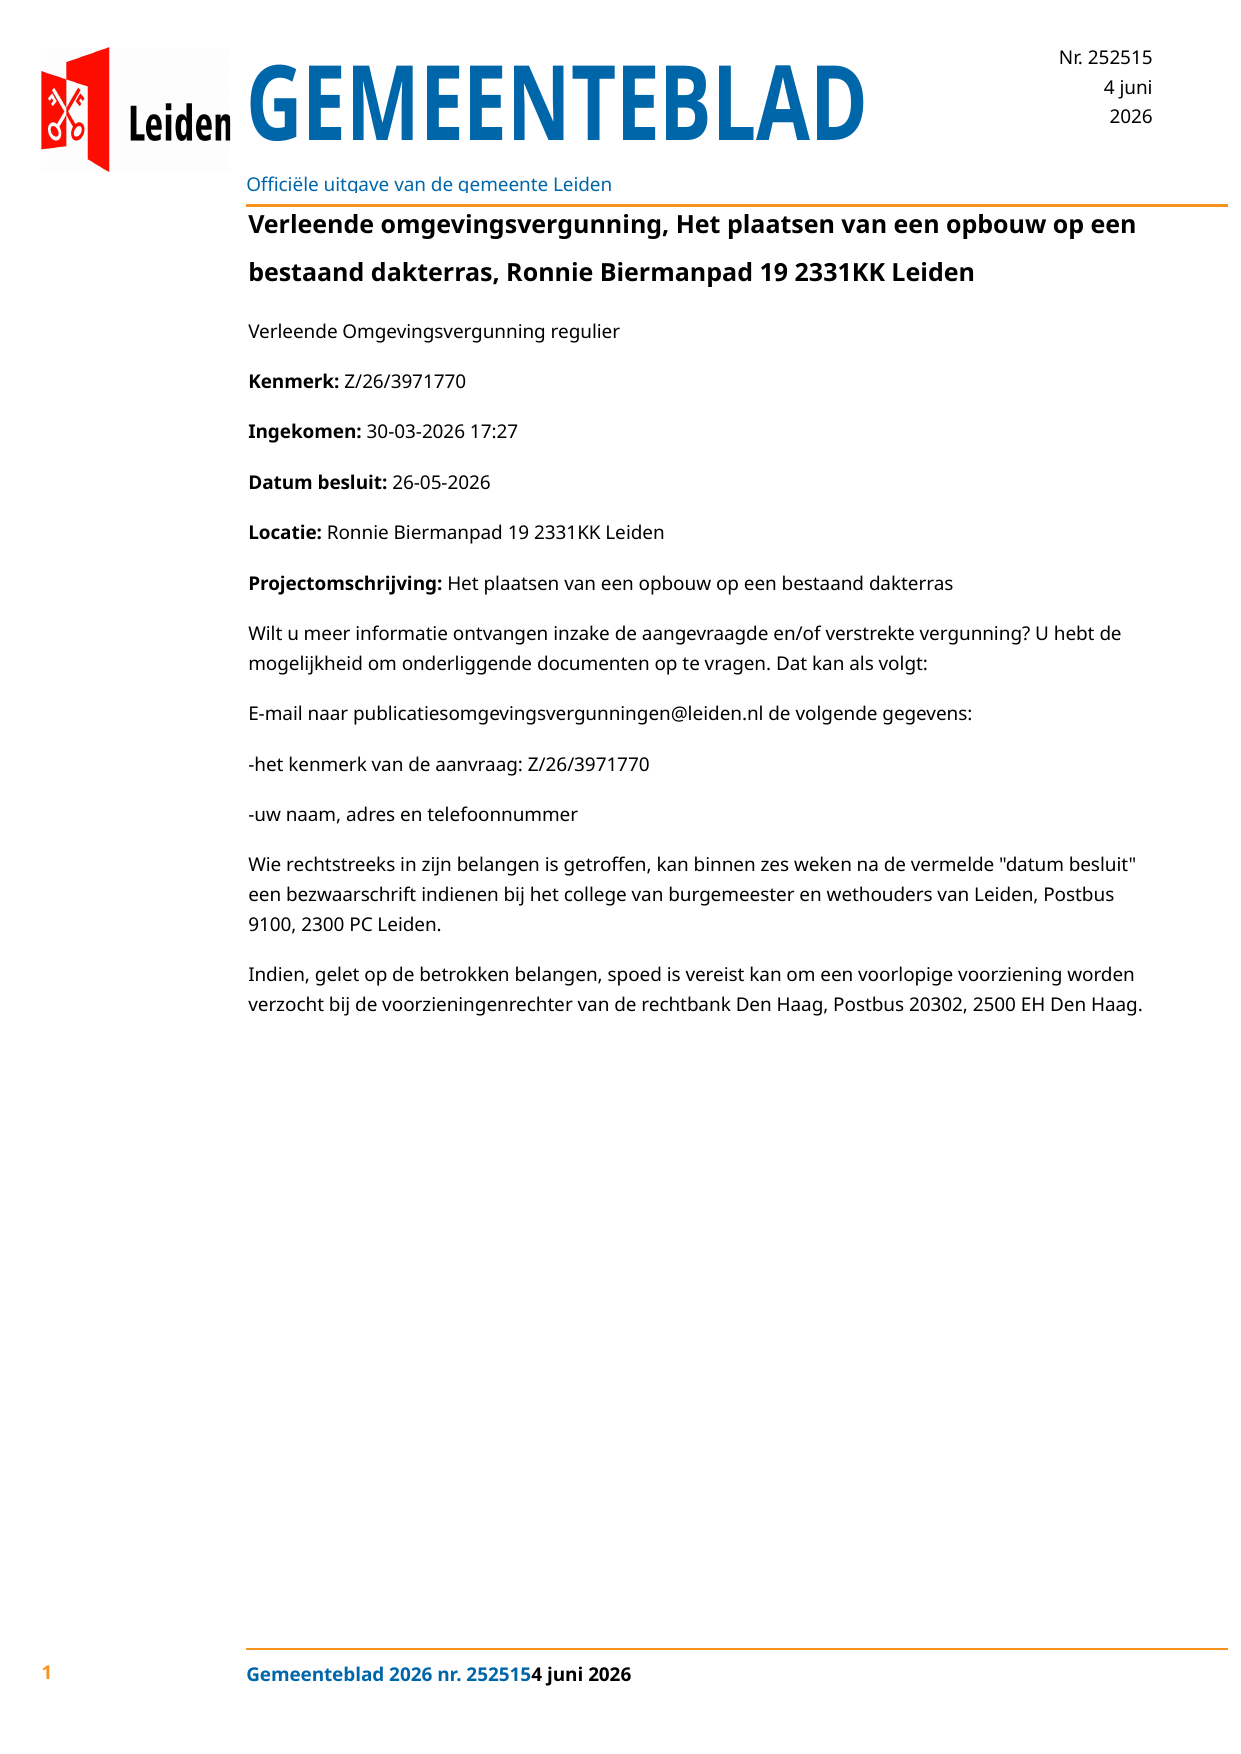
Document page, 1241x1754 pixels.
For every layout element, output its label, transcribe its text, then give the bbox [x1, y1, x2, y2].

text E-mail naar publicatiesomgevingsvergunningen@leiden.nl de volgende gegevens: [248, 700, 1152, 726]
text Wilt u meer informatie ontvangen inzake de aangevraagde en/of verstrekte vergunning? U hebt de mogelijkheid om onderliggende documenten op te vragen. Dat kan als volgt: [248, 620, 1152, 676]
picture [41, 47, 231, 172]
text Verleende omgevingsvergunning, Het plaatsen van een opbouw op een bestaand dakterras, Ronnie Biermanpad 19 2331KK Leiden [248, 207, 1152, 288]
text Locatie: Ronnie Biermanpad 19 2331KK Leiden [248, 519, 1152, 545]
text Datum besluit: 26-05-2026 [248, 469, 1152, 495]
text Wie rechtstreeks in zijn belangen is getroffen, kan binnen zes weken na de vermelde "datum besluit" een bezwaarschrift indienen bij het college van burgemeester en wethouders van Leiden, Postbus 9100, 2300 PC Leiden. [248, 852, 1152, 937]
text -uw naam, adres en telefoonnummer [248, 801, 1152, 827]
text Indien, gelet op de betrokken belangen, spoed is vereist kan om een voorlopige voorziening worden verzocht bij de voorzieningenrechter van de rechtbank Den Haag, Postbus 20302, 2500 EH Den Haag. [248, 961, 1152, 1017]
text Verleende Omgevingsvergunning regulier [248, 318, 1152, 344]
text Ingekomen: 30-03-2026 17:27 [248, 419, 1152, 444]
text Projectomschrijving: Het plaatsen van een opbouw op een bestaand dakterras [248, 570, 1152, 596]
text Kenmerk: Z/26/3971770 [248, 368, 1152, 394]
text -het kenmerk van de aanvraag: Z/26/3971770 [248, 751, 1152, 777]
